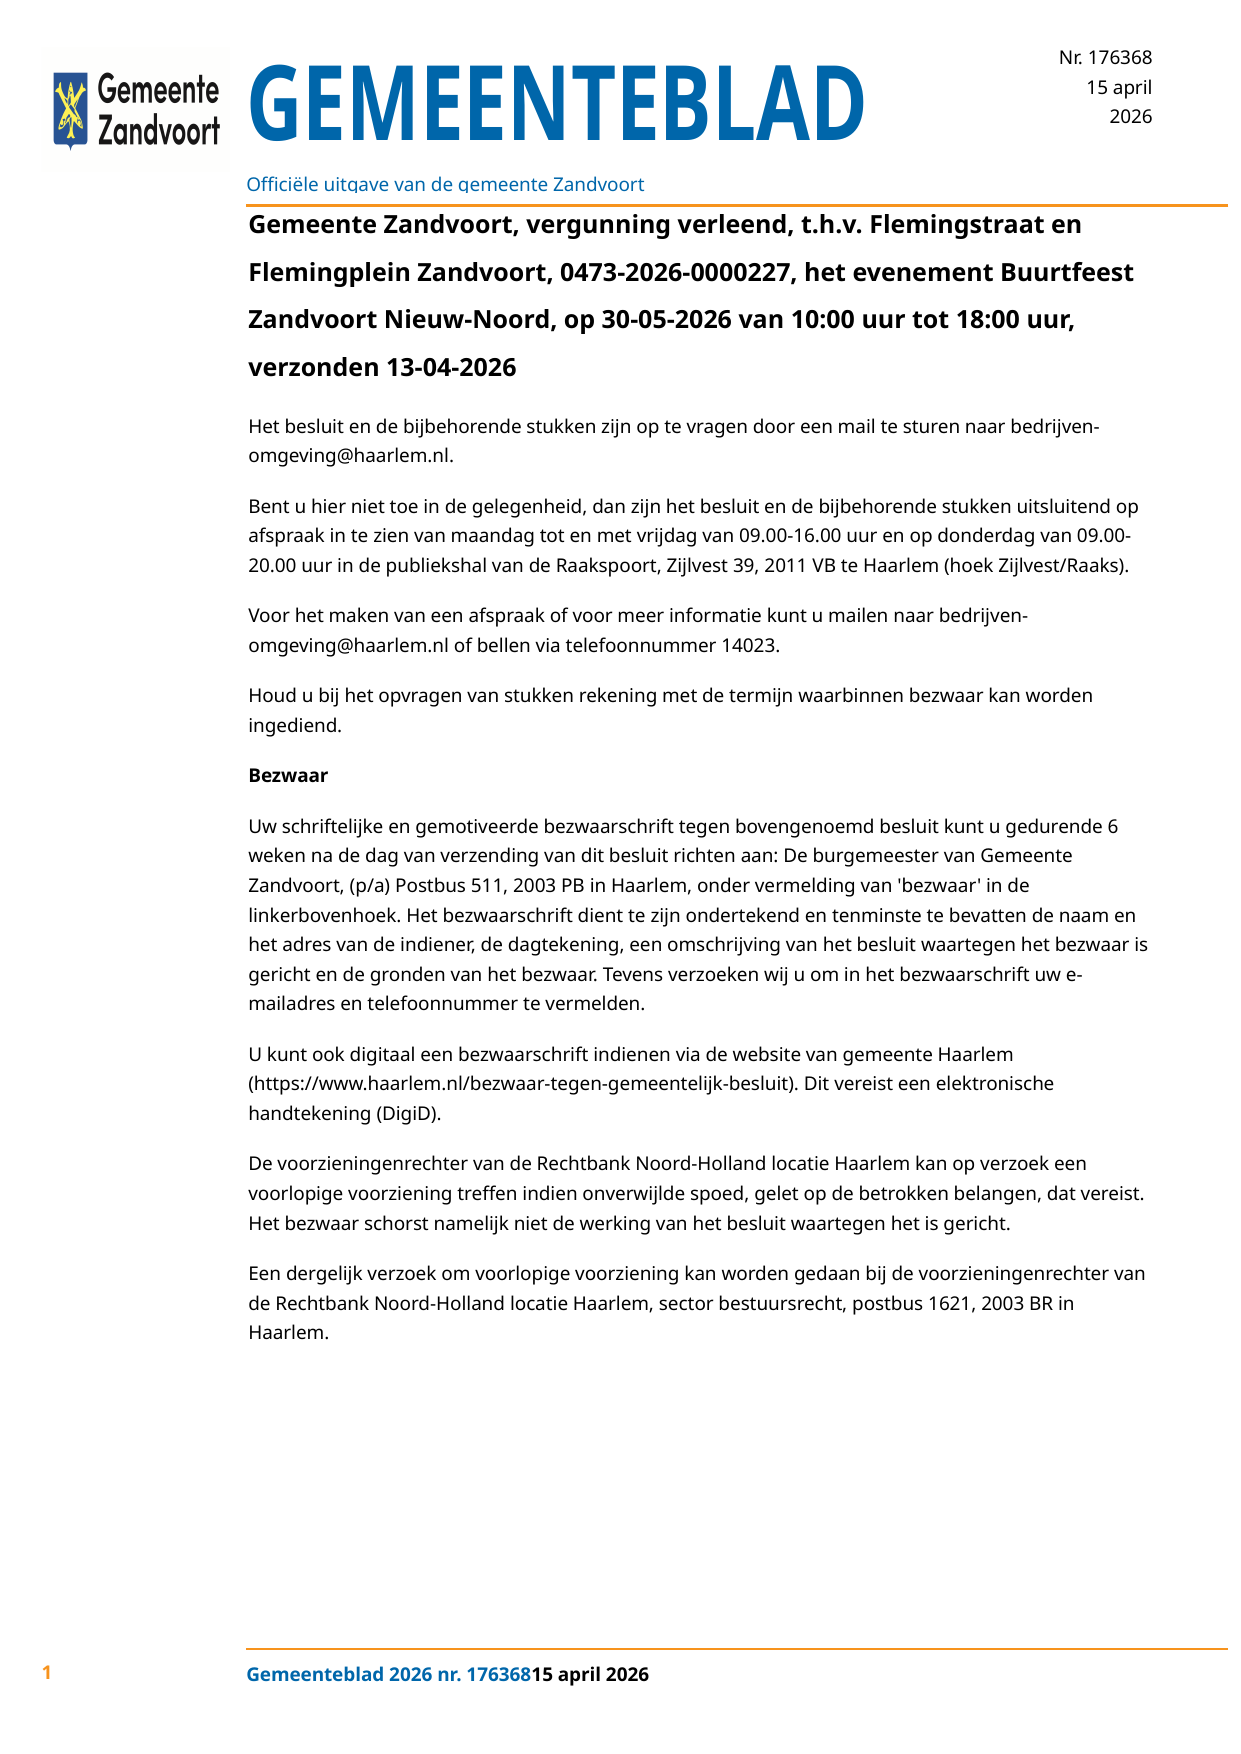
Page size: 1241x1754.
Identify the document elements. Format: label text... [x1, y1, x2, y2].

text Bent u hier niet toe in de gelegenheid, dan zijn het besluit en de bijbehorende stukken uitsluitend op afspraak in te zien van maandag tot en met vrijdag van 09.00-16.00 uur en op donderdag van 09.00-20.00 uur in de publiekshal van de Raakspoort, Zijlvest 39, 2011 VB te Haarlem (hoek Zijlvest/Raaks). [248, 493, 1152, 578]
text Gemeente Zandvoort, vergunning verleend, t.h.v. Flemingstraat en Flemingplein Zandvoort, 0473-2026-0000227, het evenement Buurtfeest Zandvoort Nieuw-Noord, op 30-05-2026 van 10:00 uur tot 18:00 uur, verzonden 13-04-2026 [248, 207, 1152, 384]
picture [41, 47, 231, 172]
text De voorzieningenrechter van de Rechtbank Noord-Holland locatie Haarlem kan op verzoek een voorlopige voorziening treffen indien onverwijlde spoed, gelet op de betrokken belangen, dat vereist. Het bezwaar schorst namelijk niet de werking van het besluit waartegen het is gericht. [248, 1151, 1152, 1236]
text Voor het maken van een afspraak of voor meer informatie kunt u mailen naar bedrijven-omgeving@haarlem.nl of bellen via telefoonnummer 14023. [248, 603, 1152, 658]
text Het besluit en de bijbehorende stukken zijn op te vragen door een mail te sturen naar bedrijven-omgeving@haarlem.nl. [248, 413, 1152, 468]
text Een dergelijk verzoek om voorlopige voorziening kan worden gedaan bij de voorzieningenrechter van de Rechtbank Noord-Holland locatie Haarlem, sector bestuursrecht, postbus 1621, 2003 BR in Haarlem. [248, 1260, 1152, 1345]
text Houd u bij het opvragen van stukken rekening met de termijn waarbinnen bezwaar kan worden ingediend. [248, 683, 1152, 738]
text U kunt ook digitaal een bezwaarschrift indienen via de website van gemeente Haarlem (https://www.haarlem.nl/bezwaar-tegen-gemeentelijk-besluit). Dit vereist een elektronische handtekening (DigiD). [248, 1041, 1152, 1126]
text Uw schriftelijke en gemotiveerde bezwaarschrift tegen bovengenoemd besluit kunt u gedurende 6 weken na de dag van verzending van dit besluit richten aan: De burgemeester van Gemeente Zandvoort, (p/a) Postbus 511, 2003 PB in Haarlem, onder vermelding van 'bezwaar' in de linkerbovenhoek. Het bezwaarschrift dient te zijn ondertekend en tenminste te bevatten de naam en het adres van de indiener, de dagtekening, een omschrijving van het besluit waartegen het bezwaar is gericht en de gronden van het bezwaar. Tevens verzoeken wij u om in het bezwaarschrift uw e-mailadres en telefoonnummer te vermelden. [248, 813, 1152, 1016]
text Bezwaar [248, 763, 1152, 788]
